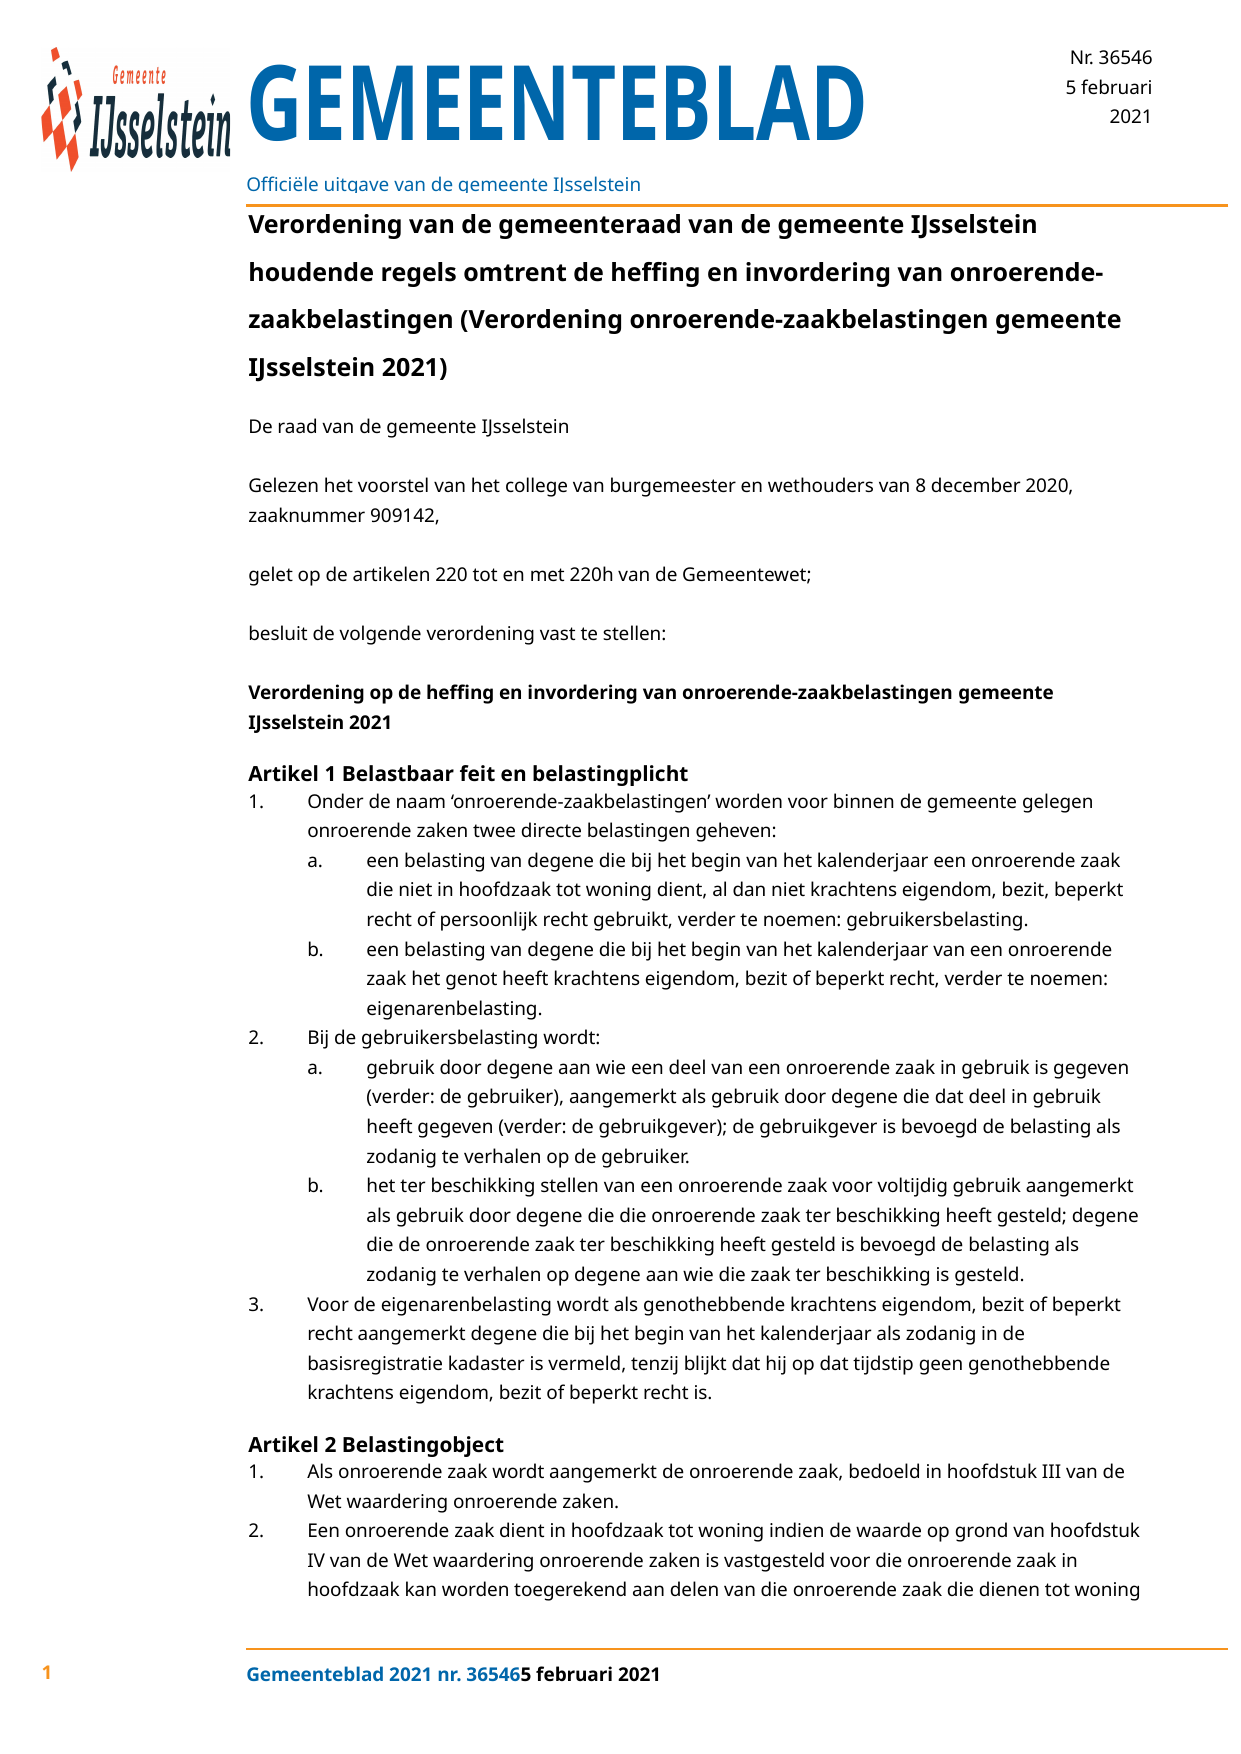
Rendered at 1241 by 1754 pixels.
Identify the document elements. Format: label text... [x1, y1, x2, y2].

list gebruik door degene aan wie een deel van een onroerende zaak in gebruik is gegeven (verder: de gebruiker), aangemerkt als gebruik door degene die dat deel in gebruik heeft gegeven (verder: de gebruikgever); de gebruikgever is bevoegd de belasting als zodanig te verhalen op de gebruiker. [307, 1054, 1152, 1168]
text gelet op de artikelen 220 tot en met 220h van de Gemeentewet; [248, 561, 1152, 587]
text besluit de volgende verordening vast te stellen: [248, 620, 1152, 646]
text De raad van de gemeente IJsselstein [248, 413, 1152, 439]
text Artikel 1 Belastbaar feit en belastingplicht [248, 759, 1152, 788]
list een belasting van degene die bij het begin van het kalenderjaar een onroerende zaak die niet in hoofdzaak tot woning dient, al dan niet krachtens eigendom, bezit, beperkt recht of persoonlijk recht gebruikt, verder te noemen: gebruikersbelasting. [307, 847, 1152, 932]
text Artikel 2 Belastingobject [248, 1430, 1152, 1458]
list Een onroerende zaak dient in hoofdzaak tot woning indien de waarde op grond van hoofdstuk IV van de Wet waardering onroerende zaken is vastgesteld voor die onroerende zaak in hoofdzaak kan worden toegerekend aan delen van die onroerende zaak die dienen tot woning [248, 1517, 1152, 1602]
list Bij de gebruikersbelasting wordt: [248, 1024, 1152, 1050]
text Verordening van de gemeenteraad van de gemeente IJsselstein houdende regels omtrent de heffing en invordering van onroerende-zaakbelastingen (Verordening onroerende-zaakbelastingen gemeente IJsselstein 2021) [248, 207, 1152, 384]
list een belasting van degene die bij het begin van het kalenderjaar van een onroerende zaak het genot heeft krachtens eigendom, bezit of beperkt recht, verder te noemen: eigenarenbelasting. [307, 936, 1152, 1021]
text Gelezen het voorstel van het college van burgemeester en wethouders van 8 december 2020, zaaknummer 909142, [248, 472, 1152, 528]
list Onder de naam ‘onroerende-zaakbelastingen’ worden voor binnen de gemeente gelegen onroerende zaken twee directe belastingen geheven: [248, 788, 1152, 843]
list het ter beschikking stellen van een onroerende zaak voor voltijdig gebruik aangemerkt als gebruik door degene die die onroerende zaak ter beschikking heeft gesteld; degene die de onroerende zaak ter beschikking heeft gesteld is bevoegd de belasting als zodanig te verhalen op degene aan wie die zaak ter beschikking is gesteld. [307, 1172, 1152, 1287]
picture [41, 47, 231, 172]
list Als onroerende zaak wordt aangemerkt de onroerende zaak, bedoeld in hoofdstuk III van de Wet waardering onroerende zaken. [248, 1458, 1152, 1514]
list Voor de eigenarenbelasting wordt als genothebbende krachtens eigendom, bezit of beperkt recht aangemerkt degene die bij het begin van het kalenderjaar als zodanig in de basisregistratie kadaster is vermeld, tenzij blijkt dat hij op dat tijdstip geen genothebbende krachtens eigendom, bezit of beperkt recht is. [248, 1291, 1152, 1405]
text Verordening op de heffing en invordering van onroerende-zaakbelastingen gemeente IJsselstein 2021 [248, 679, 1152, 735]
